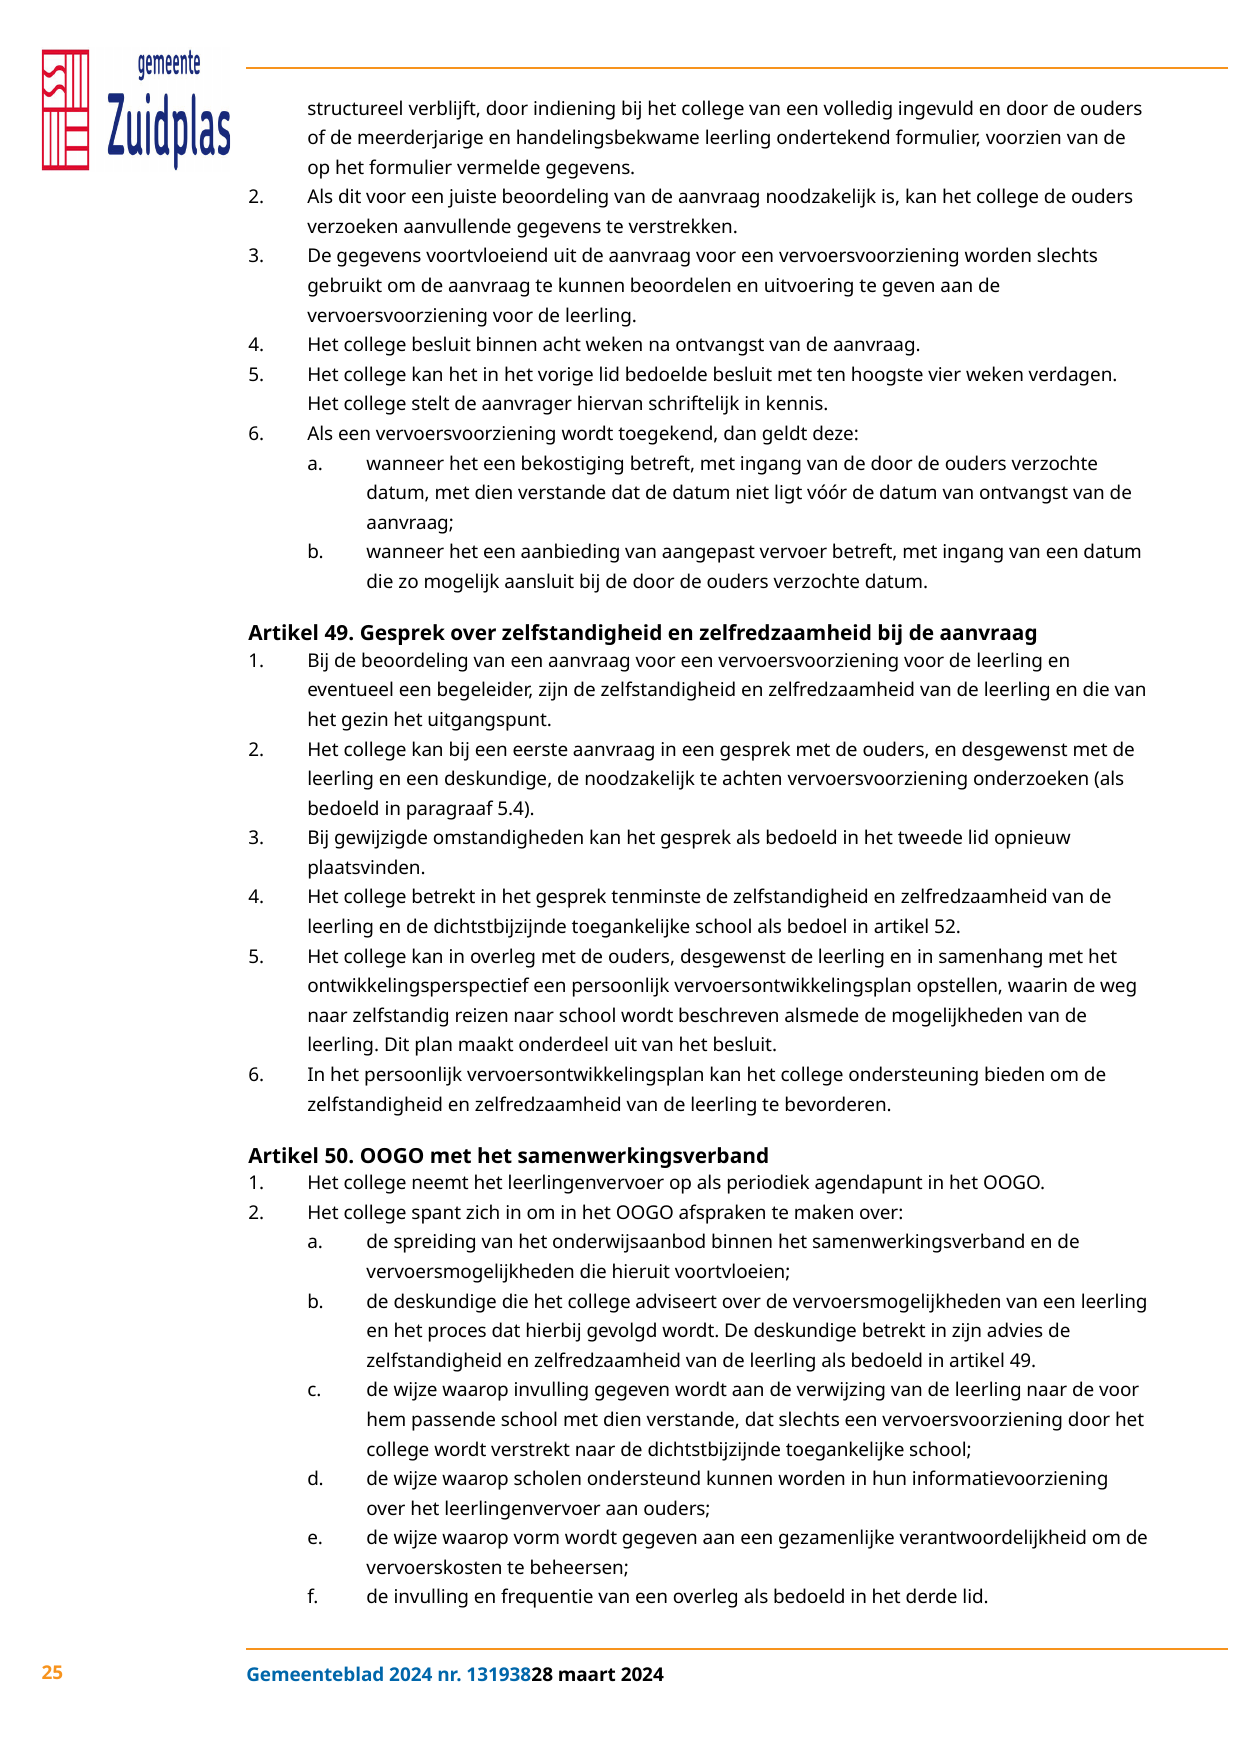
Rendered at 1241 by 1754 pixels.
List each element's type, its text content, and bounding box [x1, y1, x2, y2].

list Bij gewijzigde omstandigheden kan het gesprek als bedoeld in het tweede lid opnieuw plaatsvinden. [248, 824, 1152, 880]
list de wijze waarop scholen ondersteund kunnen worden in hun informatievoorziening over het leerlingenvervoer aan ouders; [307, 1465, 1152, 1521]
text Artikel 50. OOGO met het samenwerkingsverband [248, 1141, 1152, 1169]
list Als dit voor een juiste beoordeling van de aanvraag noodzakelijk is, kan het college de ouders verzoeken aanvullende gegevens te verstrekken. [248, 183, 1152, 239]
list wanneer het een bekostiging betreft, met ingang van de door de ouders verzochte datum, met dien verstande dat de datum niet ligt vóór de datum van ontvangst van de aanvraag; [307, 450, 1152, 535]
text Artikel 49. Gesprek over zelfstandigheid en zelfredzaamheid bij de aanvraag [248, 618, 1152, 647]
list de wijze waarop vorm wordt gegeven aan een gezamenlijke verantwoordelijkheid om de vervoerskosten te beheersen; [307, 1524, 1152, 1580]
list De gegevens voortvloeiend uit de aanvraag voor een vervoersvoorziening worden slechts gebruikt om de aanvraag te kunnen beoordelen en uitvoering te geven aan de vervoersvoorziening voor de leerling. [248, 243, 1152, 328]
list de spreiding van het onderwijsaanbod binnen het samenwerkingsverband en de vervoersmogelijkheden die hieruit voortvloeien; [307, 1229, 1152, 1284]
list In het persoonlijk vervoersontwikkelingsplan kan het college ondersteuning bieden om de zelfstandigheid en zelfredzaamheid van de leerling te bevorderen. [248, 1061, 1152, 1116]
list Het college betrekt in het gesprek tenminste de zelfstandigheid en zelfredzaamheid van de leerling en de dichtstbijzijnde toegankelijke school als bedoel in artikel 52. [248, 884, 1152, 939]
list Het college besluit binnen acht weken na ontvangst van de aanvraag. [248, 331, 1152, 357]
list Bij de beoordeling van een aanvraag voor een vervoersvoorziening voor de leerling en eventueel een begeleider, zijn de zelfstandigheid en zelfredzaamheid van de leerling en die van het gezin het uitgangspunt. [248, 647, 1152, 732]
list Het college kan bij een eerste aanvraag in een gesprek met de ouders, en desgewenst met de leerling en een deskundige, de noodzakelijk te achten vervoersvoorziening onderzoeken (als bedoeld in paragraaf 5.4). [248, 736, 1152, 821]
list wanneer het een aanbieding van aangepast vervoer betreft, met ingang van een datum die zo mogelijk aansluit bij de door de ouders verzochte datum. [307, 538, 1152, 594]
picture [41, 47, 231, 172]
list de deskundige die het college adviseert over de vervoersmogelijkheden van een leerling en het proces dat hierbij gevolgd wordt. De deskundige betrekt in zijn advies de zelfstandigheid en zelfredzaamheid van de leerling als bedoeld in artikel 49. [307, 1288, 1152, 1373]
list structureel verblijft, door indiening bij het college van een volledig ingevuld en door de ouders of de meerderjarige en handelingsbekwame leerling ondertekend formulier, voorzien van de op het formulier vermelde gegevens. [248, 95, 1152, 180]
list Het college neemt het leerlingenvervoer op als periodiek agendapunt in het OOGO. [248, 1169, 1152, 1195]
list Het college kan in overleg met de ouders, desgewenst de leerling en in samenhang met het ontwikkelingsperspectief een persoonlijk vervoersontwikkelingsplan opstellen, waarin de weg naar zelfstandig reizen naar school wordt beschreven alsmede de mogelijkheden van de leerling. Dit plan maakt onderdeel uit van het besluit. [248, 943, 1152, 1057]
list Als een vervoersvoorziening wordt toegekend, dan geldt deze: [248, 420, 1152, 446]
list Het college kan het in het vorige lid bedoelde besluit met ten hoogste vier weken verdagen. Het college stelt de aanvrager hiervan schriftelijk in kennis. [248, 361, 1152, 416]
list de invulling en frequentie van een overleg als bedoeld in het derde lid. [307, 1584, 1152, 1609]
list Het college spant zich in om in het OOGO afspraken te maken over: [248, 1199, 1152, 1225]
list de wijze waarop invulling gegeven wordt aan de verwijzing van de leerling naar de voor hem passende school met dien verstande, dat slechts een vervoersvoorziening door het college wordt verstrekt naar de dichtstbijzijnde toegankelijke school; [307, 1377, 1152, 1462]
